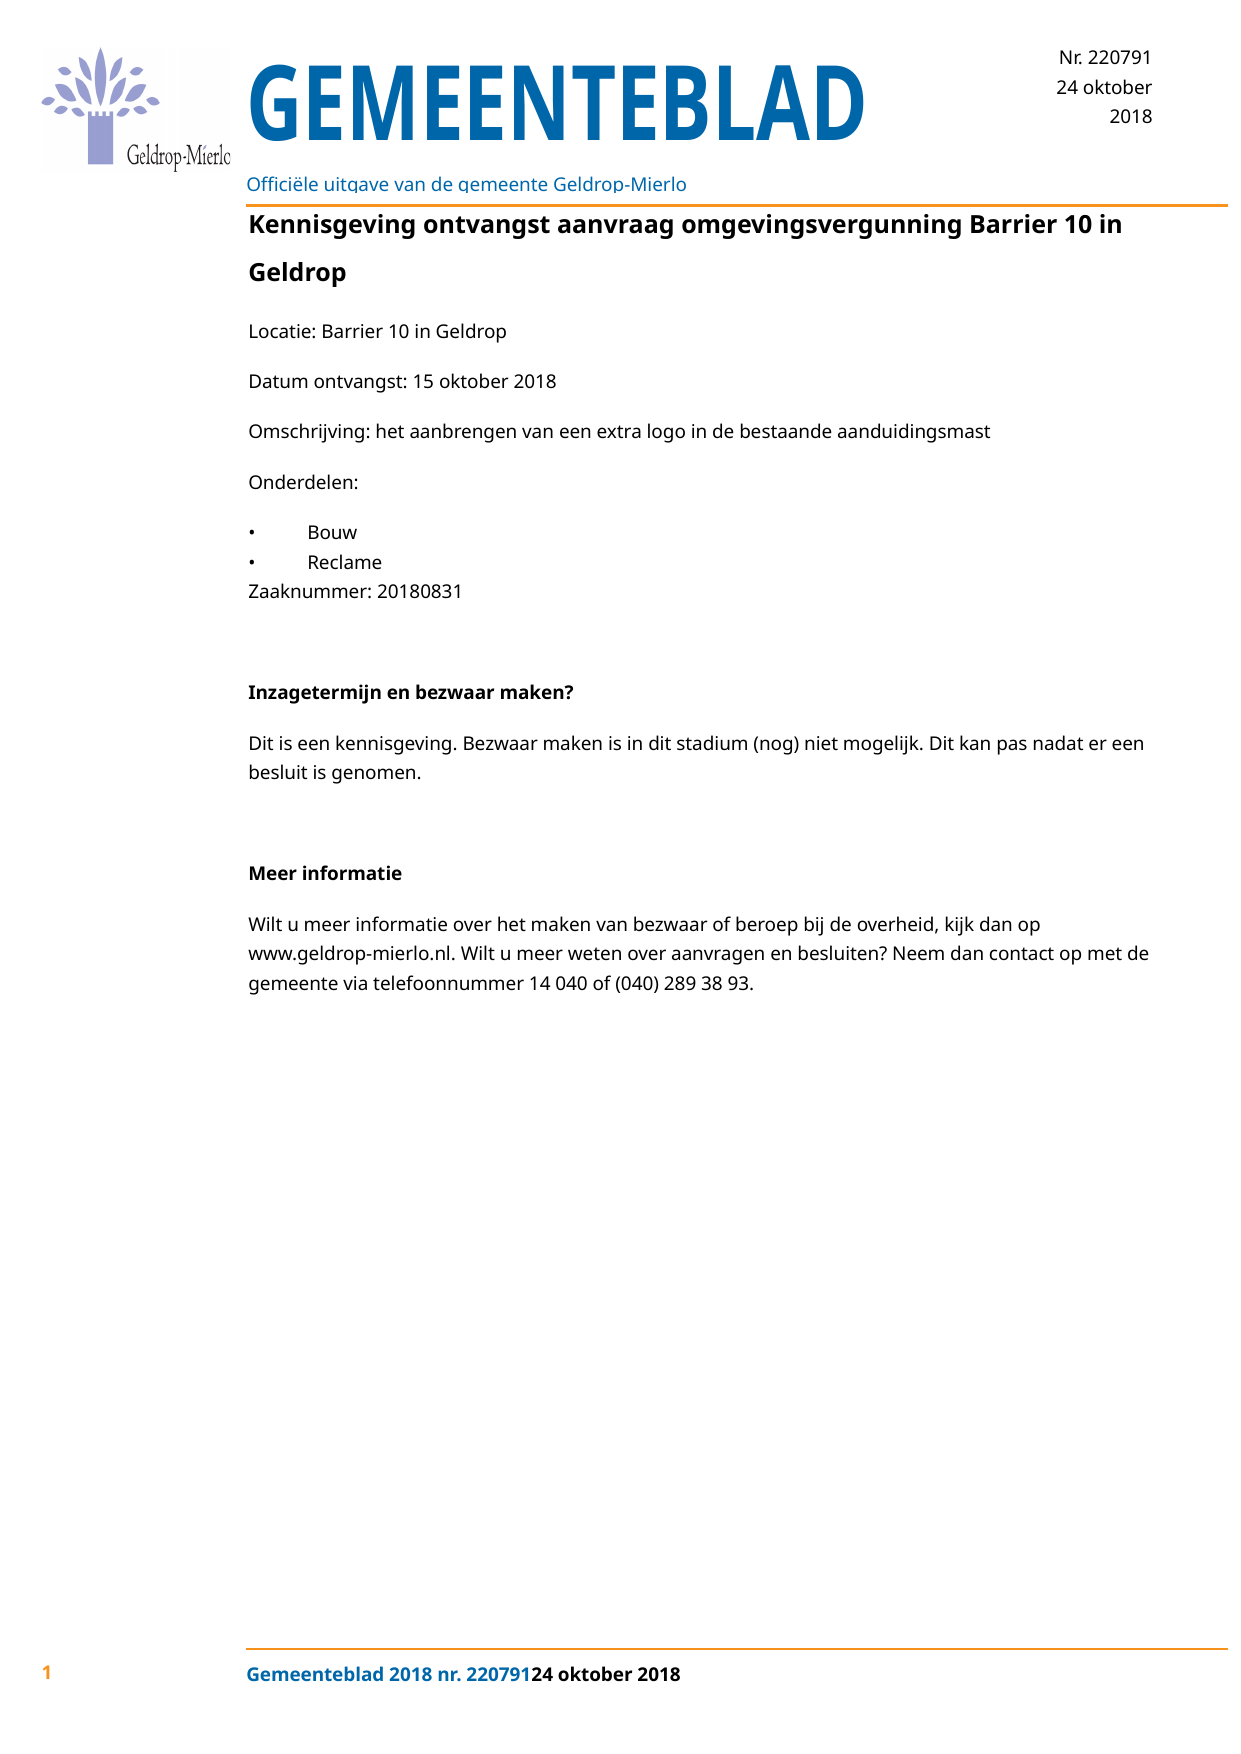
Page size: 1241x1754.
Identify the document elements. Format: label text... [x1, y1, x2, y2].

text Meer informatie [248, 860, 1152, 886]
list Bouw [248, 519, 1152, 545]
text Dit is een kennisgeving. Bezwaar maken is in dit stadium (nog) niet mogelijk. Dit kan pas nadat er een besluit is genomen. [248, 730, 1152, 785]
text Omschrijving: het aanbrengen van een extra logo in de bestaande aanduidingsmast [248, 419, 1152, 444]
text Inzagetermijn en bezwaar maken? [248, 679, 1152, 705]
text Datum ontvangst: 15 oktober 2018 [248, 368, 1152, 394]
text Locatie: Barrier 10 in Geldrop [248, 318, 1152, 344]
text Wilt u meer informatie over het maken van bezwaar of beroep bij de overheid, kijk dan op www.geldrop-mierlo.nl. Wilt u meer weten over aanvragen en besluiten? Neem dan contact op met de gemeente via telefoonnummer 14 040 of (040) 289 38 93. [248, 911, 1152, 996]
text Kennisgeving ontvangst aanvraag omgevingsvergunning Barrier 10 in Geldrop [248, 207, 1152, 288]
text Zaaknummer: 20180831 [248, 579, 1152, 604]
picture [41, 47, 231, 172]
text Onderdelen: [248, 469, 1152, 495]
list Reclame [248, 549, 1152, 575]
